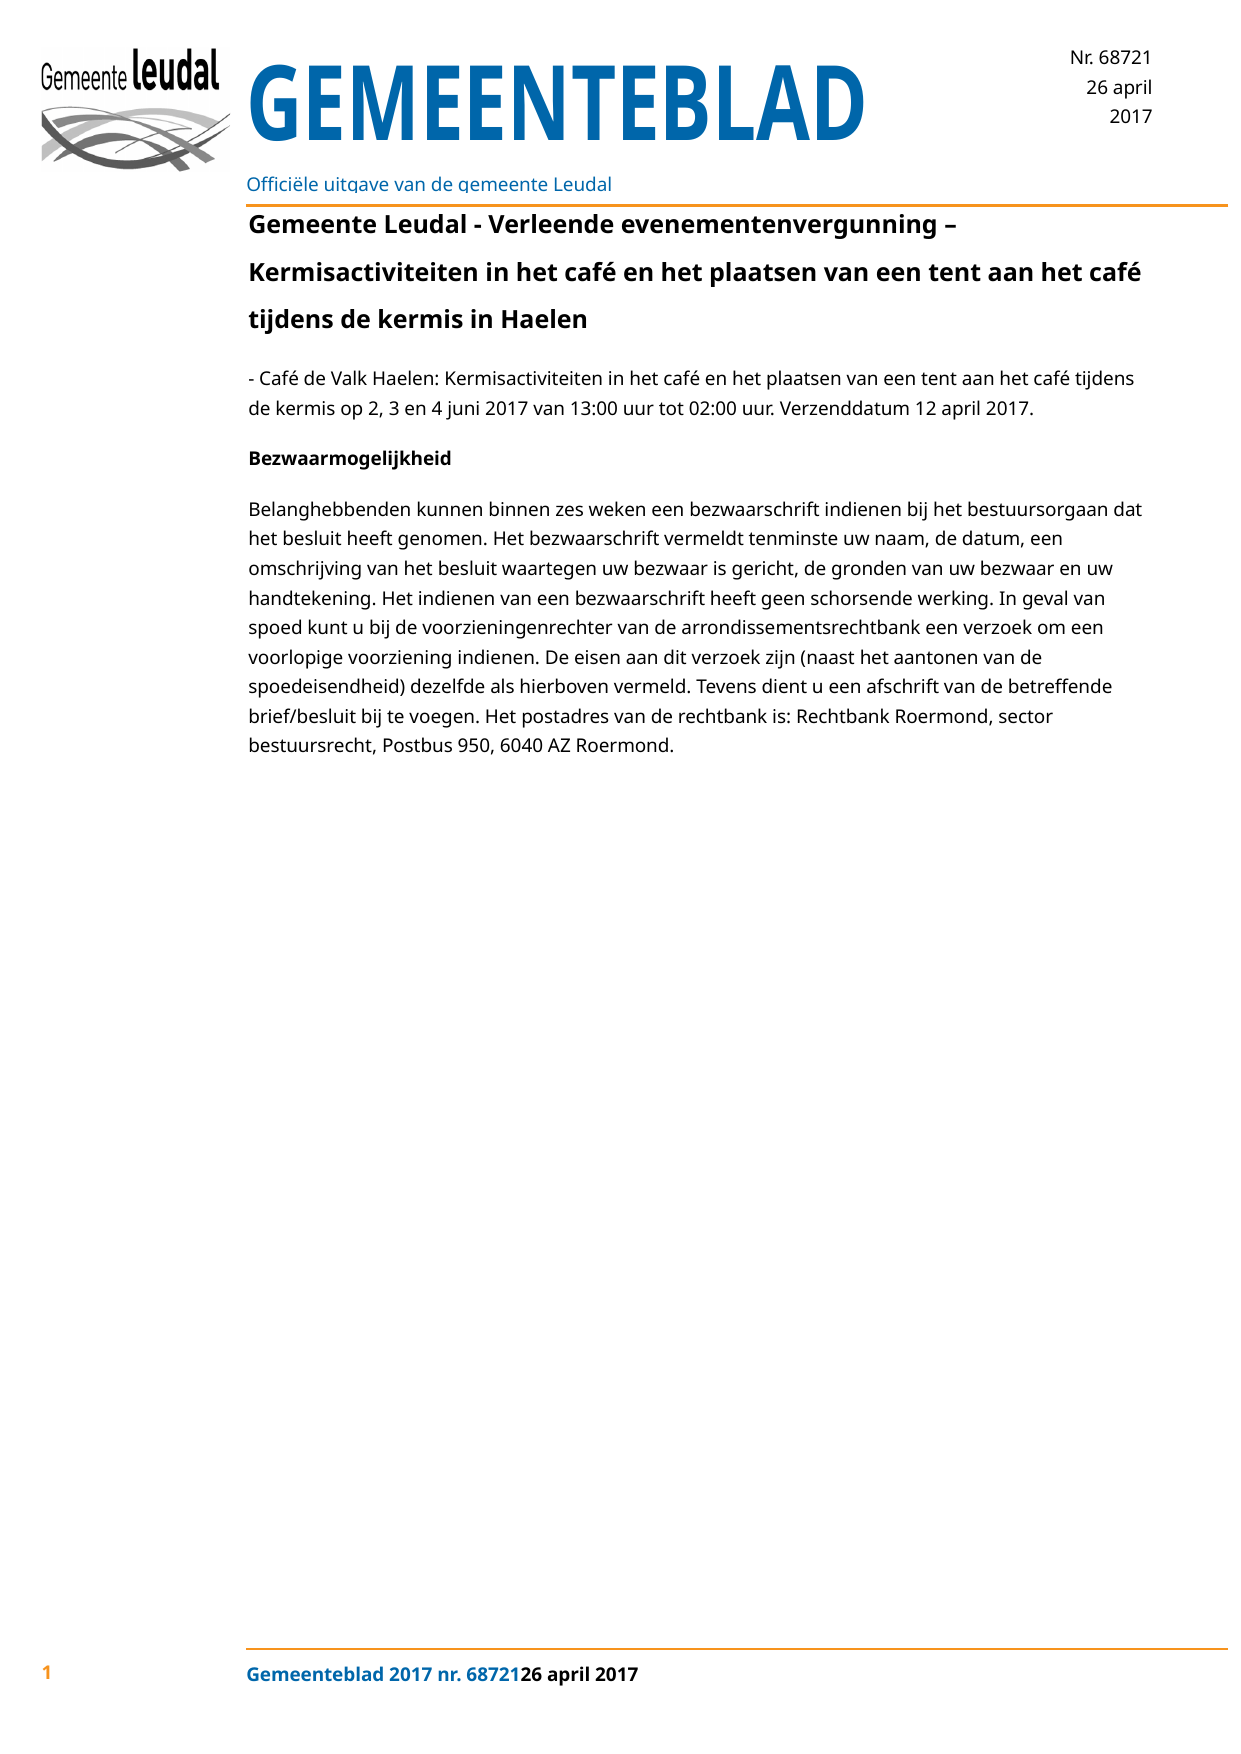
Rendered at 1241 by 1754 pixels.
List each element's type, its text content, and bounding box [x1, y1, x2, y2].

picture [41, 47, 231, 172]
text Gemeente Leudal - Verleende evenementenvergunning – Kermisactiviteiten in het café en het plaatsen van een tent aan het café tijdens de kermis in Haelen [248, 207, 1152, 336]
text Belanghebbenden kunnen binnen zes weken een bezwaarschrift indienen bij het bestuursorgaan dat het besluit heeft genomen. Het bezwaarschrift vermeldt tenminste uw naam, de datum, een omschrijving van het besluit waartegen uw bezwaar is gericht, de gronden van uw bezwaar en uw handtekening. Het indienen van een bezwaarschrift heeft geen schorsende werking. In geval van spoed kunt u bij de voorzieningenrechter van de arrondissementsrechtbank een verzoek om een voorlopige voorziening indienen. De eisen aan dit verzoek zijn (naast het aantonen van de spoedeisendheid) dezelfde als hierboven vermeld. Tevens dient u een afschrift van de betreffende brief/besluit bij te voegen. Het postadres van de rechtbank is: Rechtbank Roermond, sector bestuursrecht, Postbus 950, 6040 AZ Roermond. [248, 496, 1152, 758]
text Bezwaarmogelijkheid [248, 446, 1152, 471]
text - Café de Valk Haelen: Kermisactiviteiten in het café en het plaatsen van een tent aan het café tijdens de kermis op 2, 3 en 4 juni 2017 van 13:00 uur tot 02:00 uur. Verzenddatum 12 april 2017. [248, 366, 1152, 421]
